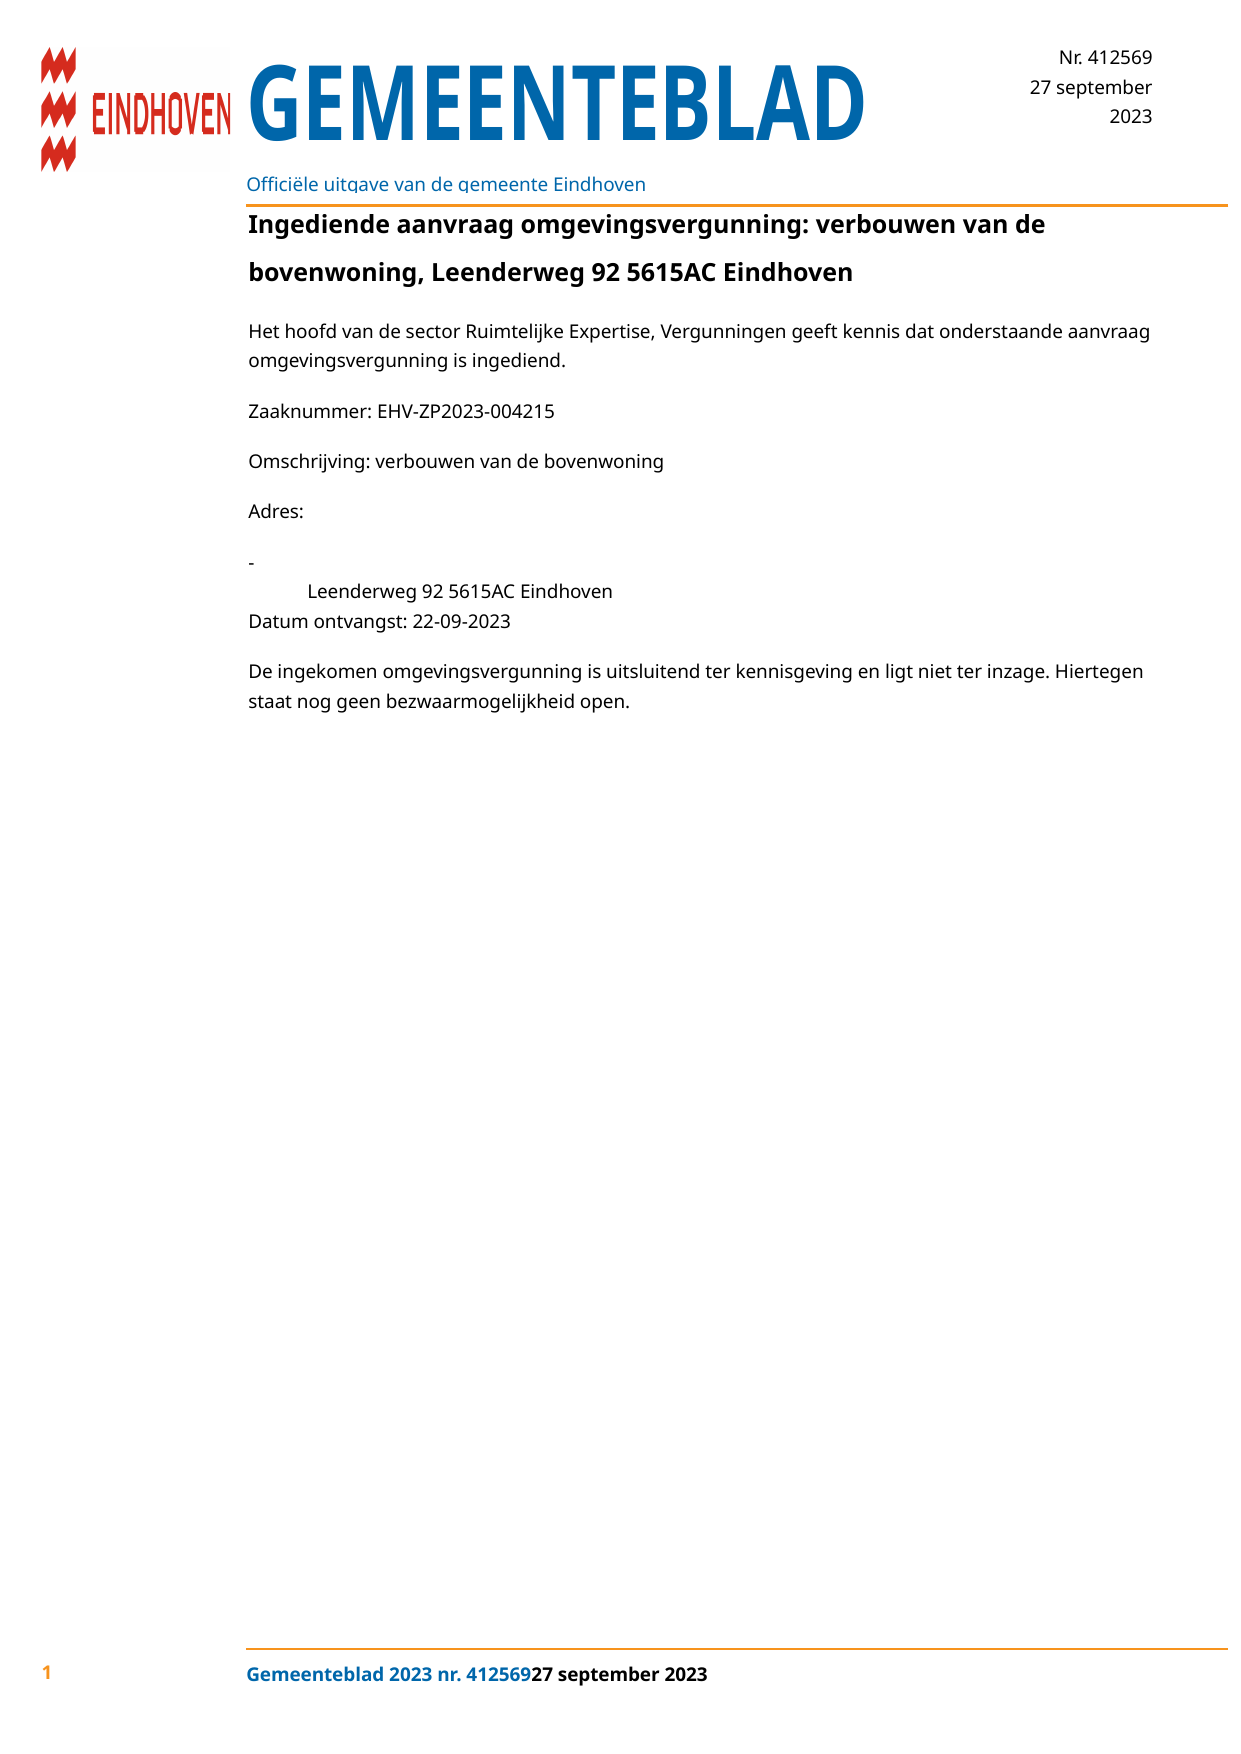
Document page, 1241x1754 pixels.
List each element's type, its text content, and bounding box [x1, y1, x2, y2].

text Datum ontvangst: 22-09-2023 [248, 608, 1152, 634]
text De ingekomen omgevingsvergunning is uitsluitend ter kennisgeving en ligt niet ter inzage. Hiertegen staat nog geen bezwaarmogelijkheid open. [248, 659, 1152, 714]
list Leenderweg 92 5615AC Eindhoven [248, 579, 1152, 604]
text Het hoofd van de sector Ruimtelijke Expertise, Vergunningen geeft kennis dat onderstaande aanvraag omgevingsvergunning is ingediend. [248, 318, 1152, 373]
text Omschrijving: verbouwen van de bovenwoning [248, 448, 1152, 474]
text Ingediende aanvraag omgevingsvergunning: verbouwen van de bovenwoning, Leenderweg 92 5615AC Eindhoven [248, 207, 1152, 288]
text Adres: [248, 499, 1152, 524]
text Zaaknummer: EHV-ZP2023-004215 [248, 398, 1152, 424]
picture [41, 47, 231, 172]
